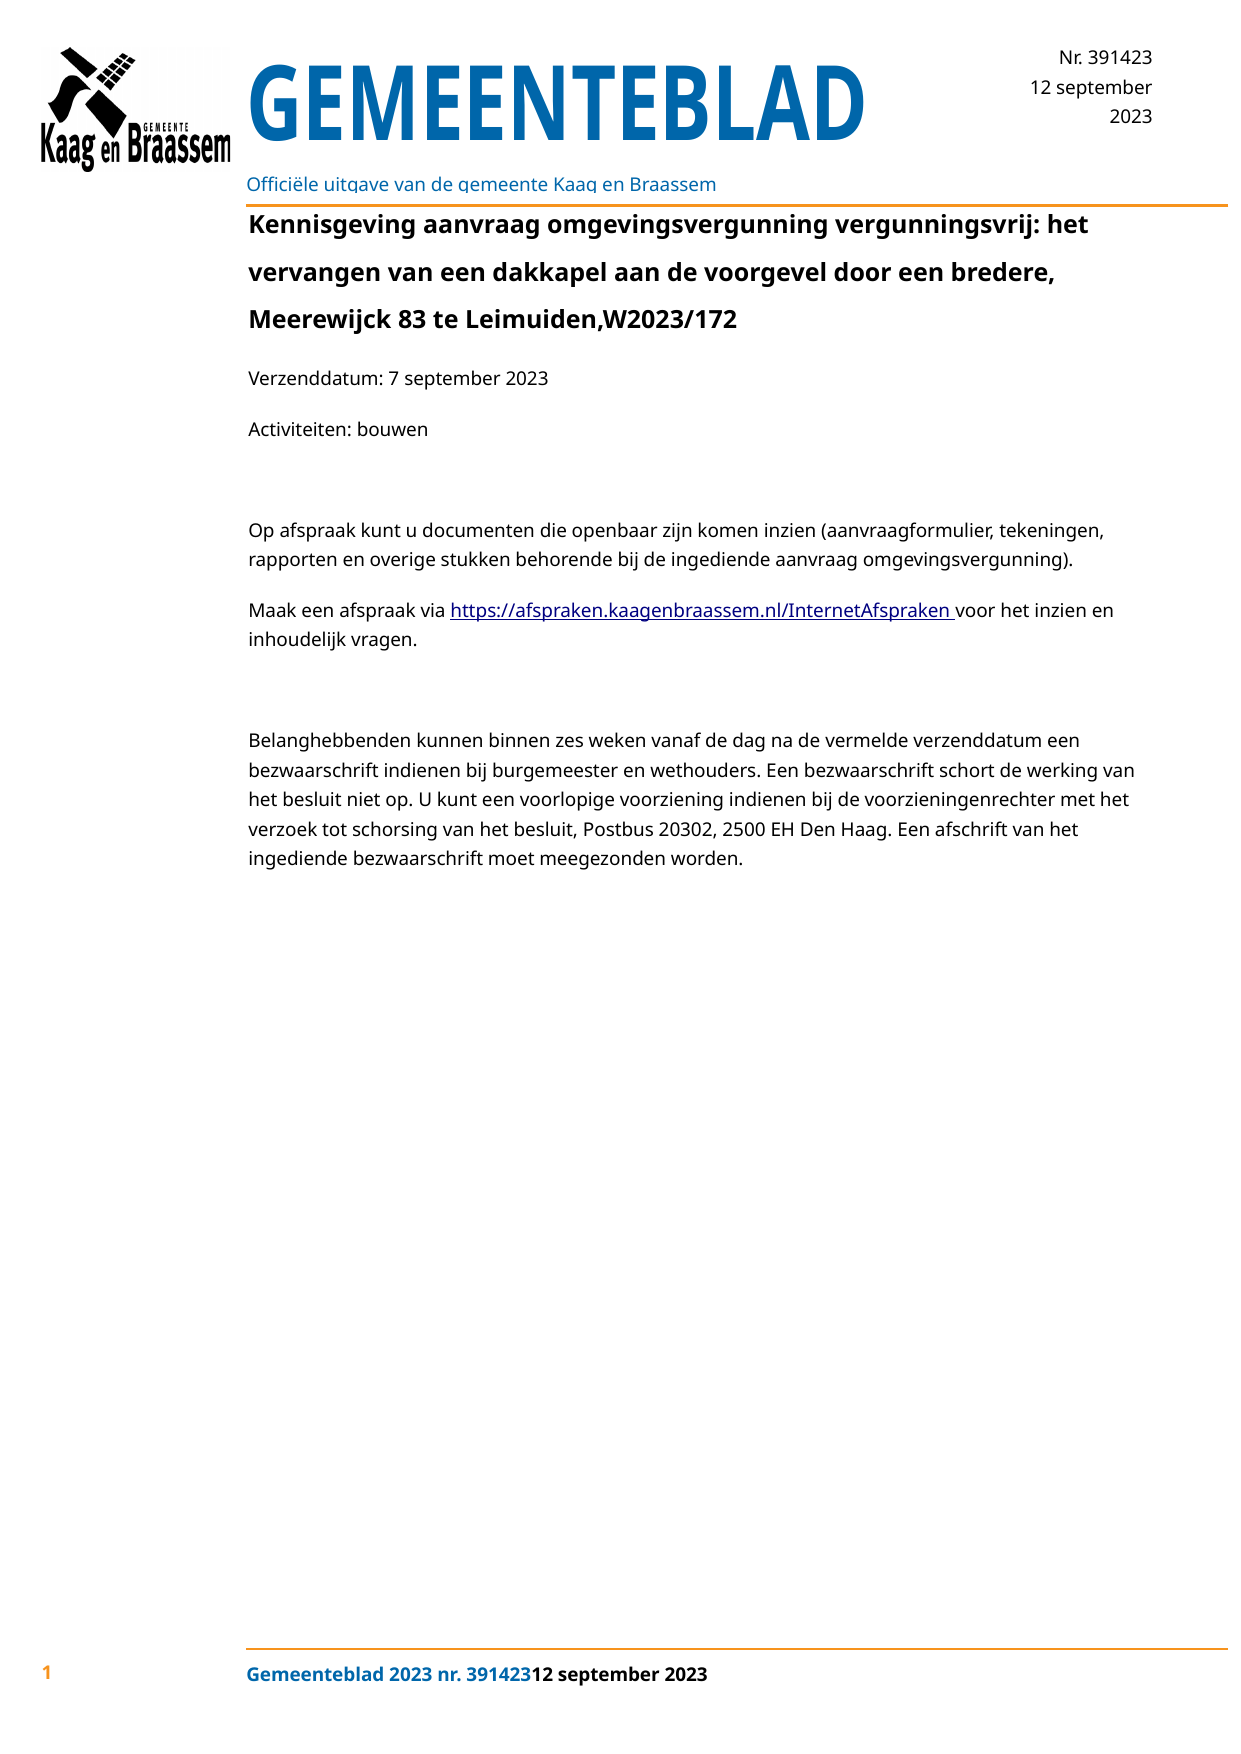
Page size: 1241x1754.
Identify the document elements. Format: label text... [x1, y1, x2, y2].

text Maak een afspraak via https://afspraken.kaagenbraassem.nl/InternetAfspraken voor het inzien en inhoudelijk vragen. [248, 597, 1152, 652]
text Kennisgeving aanvraag omgevingsvergunning vergunningsvrij: het vervangen van een dakkapel aan de voorgevel door een bredere, Meerewijck 83 te Leimuiden,W2023/172 [248, 207, 1152, 336]
text Belanghebbenden kunnen binnen zes weken vanaf de dag na de vermelde verzenddatum een bezwaarschrift indienen bij burgemeester en wethouders. Een bezwaarschrift schort de werking van het besluit niet op. U kunt een voorlopige voorziening indienen bij de voorzieningenrechter met het verzoek tot schorsing van het besluit, Postbus 20302, 2500 EH Den Haag. Een afschrift van het ingediende bezwaarschrift moet meegezonden worden. [248, 727, 1152, 871]
text Op afspraak kunt u documenten die openbaar zijn komen inzien (aanvraagformulier, tekeningen, rapporten en overige stukken behorende bij de ingediende aanvraag omgevingsvergunning). [248, 517, 1152, 572]
text Activiteiten: bouwen [248, 416, 1152, 442]
text Verzenddatum: 7 september 2023 [248, 366, 1152, 391]
picture [41, 47, 231, 172]
